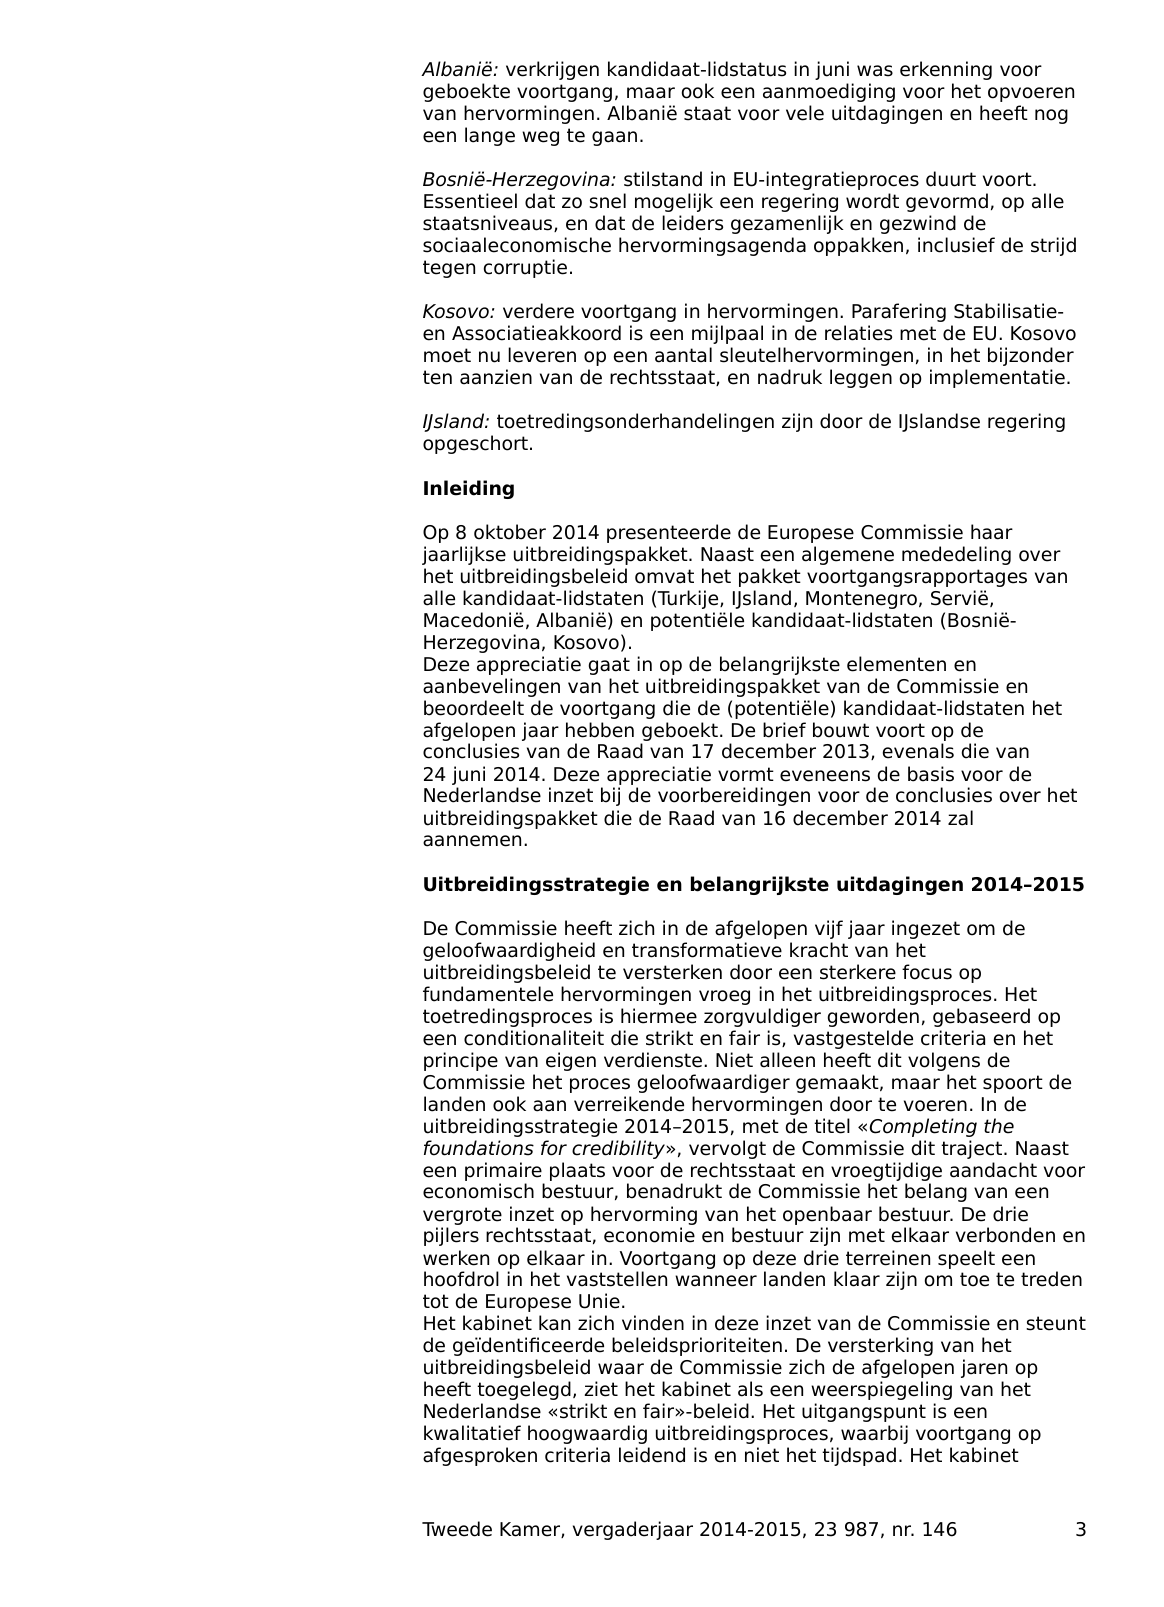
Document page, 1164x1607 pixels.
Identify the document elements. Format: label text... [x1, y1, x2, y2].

text Op 8 oktober 2014 presenteerde de Europese Commissie haar jaarlijkse uitbreidingspakket. Naast een algemene mededeling over het uitbreidingsbeleid omvat het pakket voortgangsrapportages van alle kandidaat-lidstaten (Turkije, IJsland, Montenegro, Servië, Macedonië, Albanië) en potentiële kandidaat-lidstaten (Bosnië-Herzegovina, Kosovo). [422, 522, 1087, 653]
text De Commissie heeft zich in de afgelopen vijf jaar ingezet om de geloofwaardigheid en transformatieve kracht van het uitbreidingsbeleid te versterken door een sterkere focus op fundamentele hervormingen vroeg in het uitbreidingsproces. Het toetredingsproces is hiermee zorgvuldiger geworden, gebaseerd op een conditionaliteit die strikt en fair is, vastgestelde criteria en het principe van eigen verdienste. Niet alleen heeft dit volgens de Commissie het proces geloofwaardiger gemaakt, maar het spoort de landen ook aan verreikende hervormingen door te voeren. In de uitbreidingsstrategie 2014–2015, met de titel «Completing the foundations for credibility», vervolgt de Commissie dit traject. Naast een primaire plaats voor de rechtsstaat en vroegtijdige aandacht voor economisch bestuur, benadrukt de Commissie het belang van een vergrote inzet op hervorming van het openbaar bestuur. De drie pijlers rechtsstaat, economie en bestuur zijn met elkaar verbonden en werken op elkaar in. Voortgang op deze drie terreinen speelt een hoofdrol in het vaststellen wanneer landen klaar zijn om toe te treden tot de Europese Unie. [422, 918, 1087, 1313]
text Albanië: verkrijgen kandidaat-lidstatus in juni was erkenning voor geboekte voortgang, maar ook een aanmoediging voor het opvoeren van hervormingen. Albanië staat voor vele uitdagingen en heeft nog een lange weg te gaan. [422, 59, 1087, 147]
subtitle Inleiding [422, 477, 1087, 499]
text Bosnië-Herzegovina: stilstand in EU-integratieproces duurt voort. Essentieel dat zo snel mogelijk een regering wordt gevormd, op alle staatsniveaus, en dat de leiders gezamenlijk en gezwind de sociaaleconomische hervormingsagenda oppakken, inclusief de strijd tegen corruptie. [422, 169, 1087, 279]
text Deze appreciatie gaat in op de belangrijkste elementen en aanbevelingen van het uitbreidingspakket van de Commissie en beoordeelt de voortgang die de (potentiële) kandidaat-lidstaten het afgelopen jaar hebben geboekt. De brief bouwt voort op de conclusies van de Raad van 17 december 2013, evenals die van 24 juni 2014. Deze appreciatie vormt eveneens de basis voor de Nederlandse inzet bij de voorbereidingen voor de conclusies over het uitbreidingspakket die de Raad van 16 december 2014 zal aannemen. [422, 653, 1087, 851]
text Kosovo: verdere voortgang in hervormingen. Parafering Stabilisatie- en Associatieakkoord is een mijlpaal in de relaties met de EU. Kosovo moet nu leveren op een aantal sleutelhervormingen, in het bijzonder ten aanzien van de rechtsstaat, en nadruk leggen op implementatie. [422, 301, 1087, 389]
subtitle Uitbreidingsstrategie en belangrijkste uitdagingen 2014–2015 [422, 873, 1087, 896]
text Het kabinet kan zich vinden in deze inzet van de Commissie en steunt de geïdentificeerde beleidsprioriteiten. De versterking van het uitbreidingsbeleid waar de Commissie zich de afgelopen jaren op heeft toegelegd, ziet het kabinet als een weerspiegeling van het Nederlandse «strikt en fair»-beleid. Het uitgangspunt is een kwalitatief hoogwaardig uitbreidingsproces, waarbij voortgang op afgesproken criteria leidend is en niet het tijdspad. Het kabinet [422, 1313, 1087, 1467]
text IJsland: toetredingsonderhandelingen zijn door de IJslandse regering opgeschort. [422, 411, 1087, 455]
